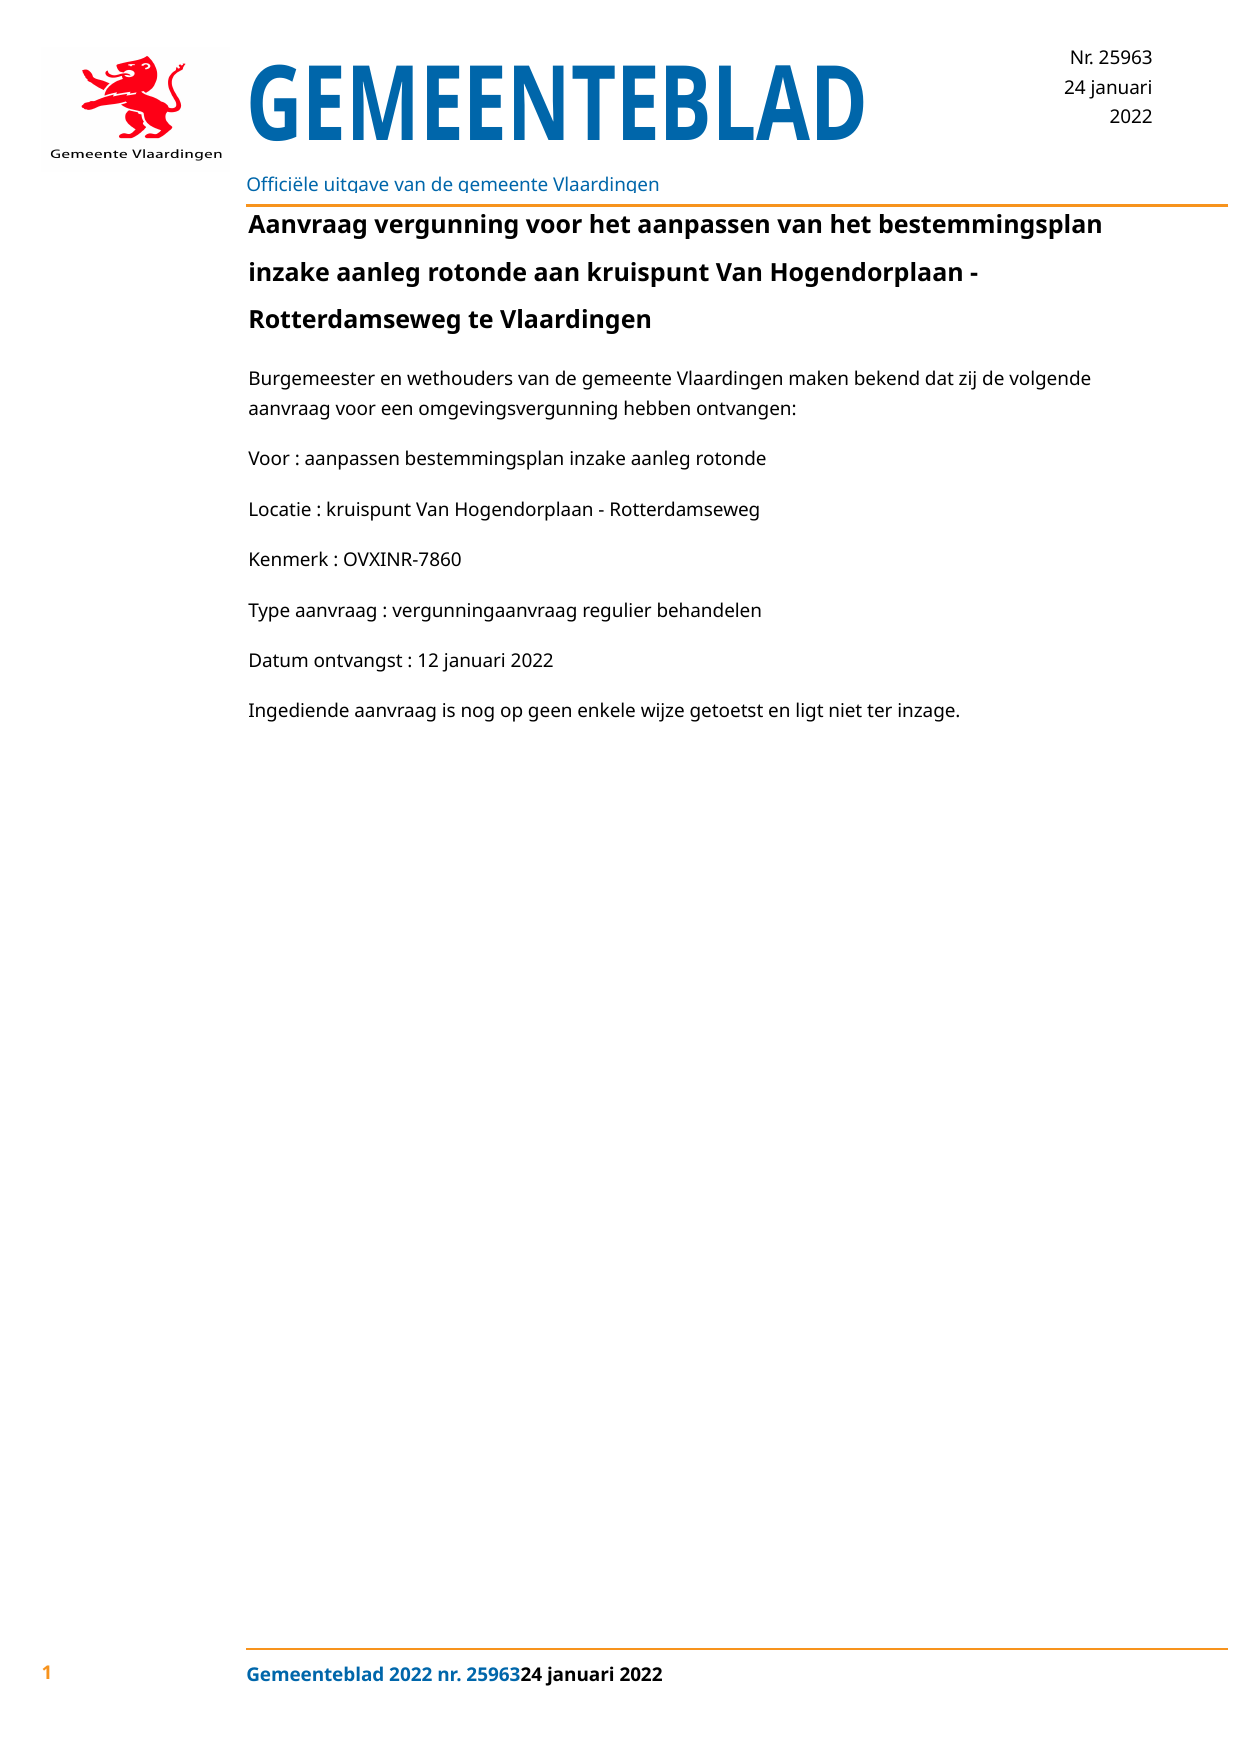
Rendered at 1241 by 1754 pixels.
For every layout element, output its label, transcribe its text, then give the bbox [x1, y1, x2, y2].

text Aanvraag vergunning voor het aanpassen van het bestemmingsplan inzake aanleg rotonde aan kruispunt Van Hogendorplaan - Rotterdamseweg te Vlaardingen [248, 207, 1152, 336]
text Ingediende aanvraag is nog op geen enkele wijze getoetst en ligt niet ter inzage. [248, 698, 1152, 723]
text Datum ontvangst : 12 januari 2022 [248, 647, 1152, 673]
text Kenmerk : OVXINR-7860 [248, 546, 1152, 572]
text Type aanvraag : vergunningaanvraag regulier behandelen [248, 597, 1152, 622]
text Voor : aanpassen bestemmingsplan inzake aanleg rotonde [248, 446, 1152, 471]
text Burgemeester en wethouders van de gemeente Vlaardingen maken bekend dat zij de volgende aanvraag voor een omgevingsvergunning hebben ontvangen: [248, 366, 1152, 421]
text Locatie : kruispunt Van Hogendorplaan - Rotterdamseweg [248, 496, 1152, 522]
picture [41, 47, 231, 172]
